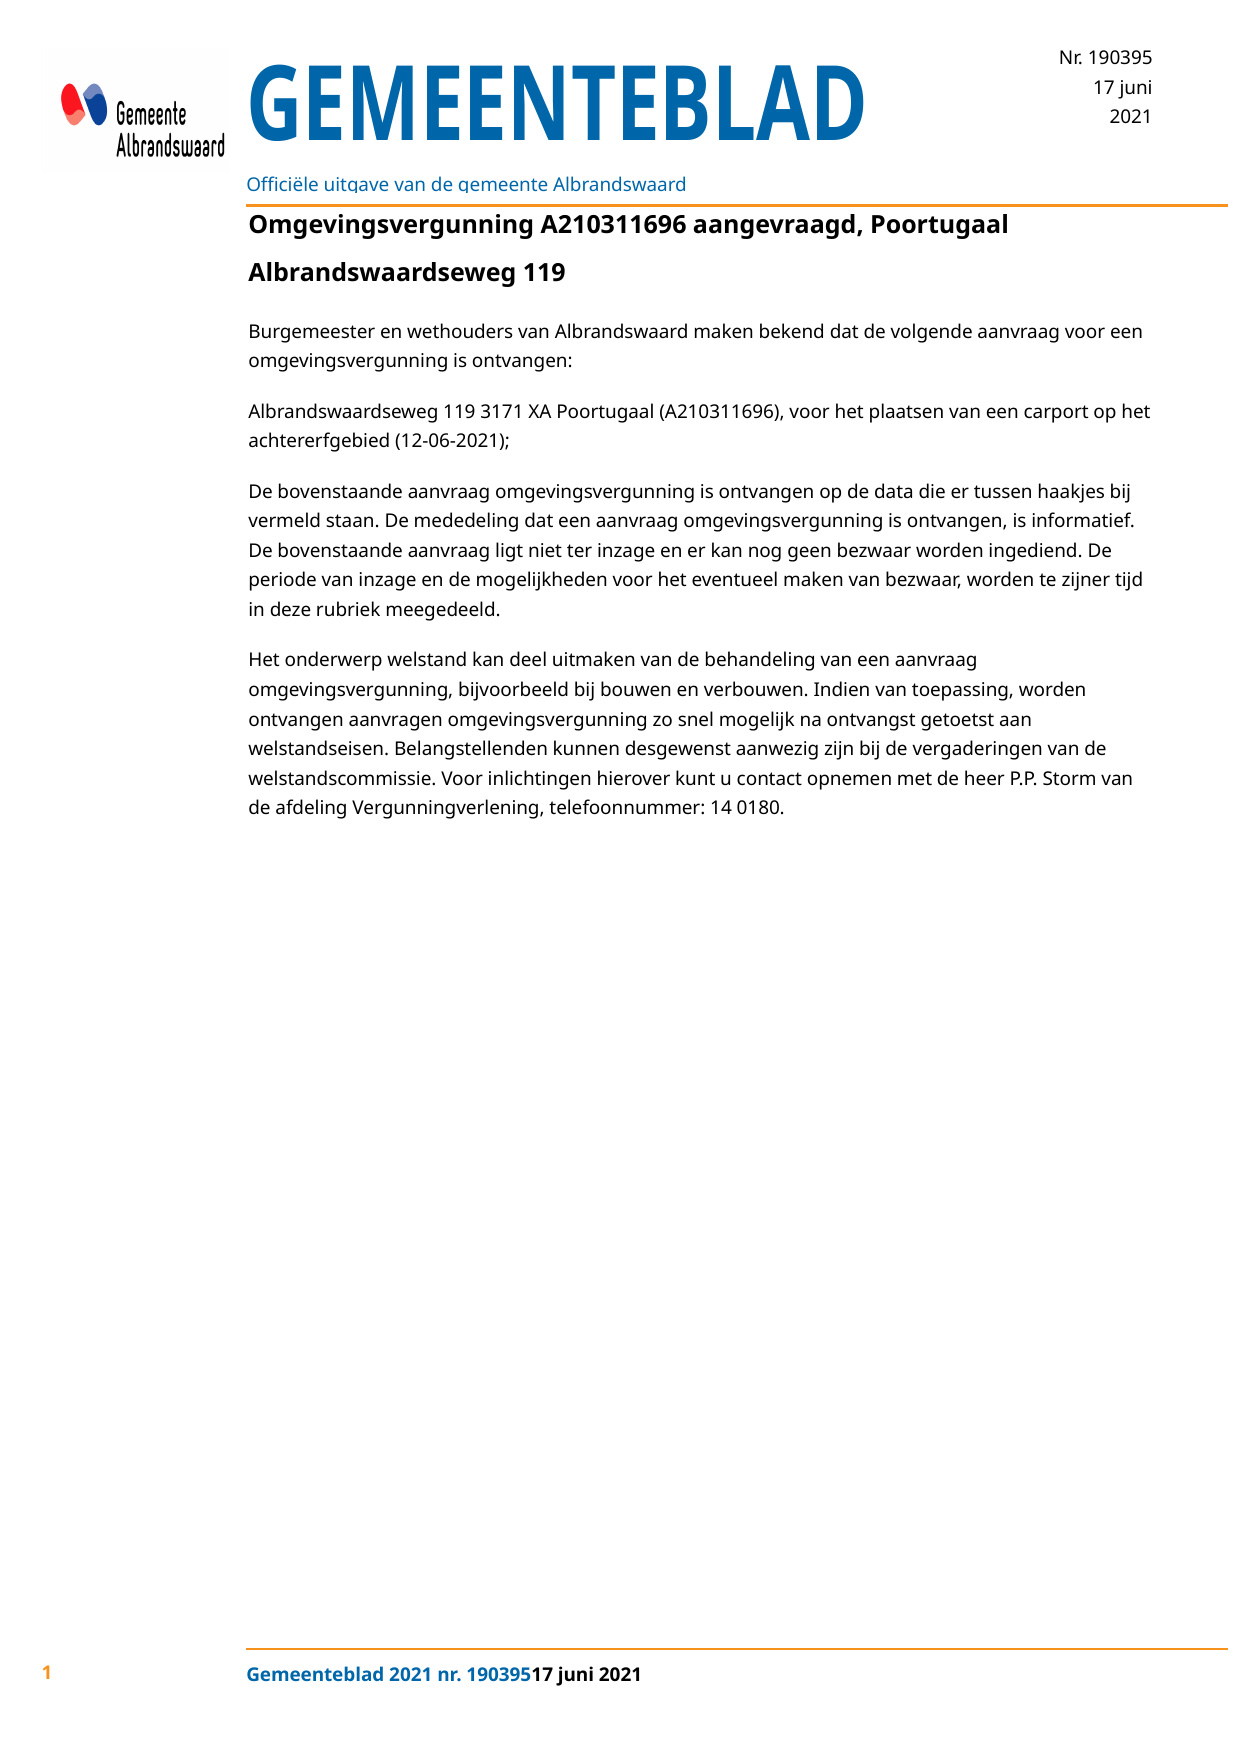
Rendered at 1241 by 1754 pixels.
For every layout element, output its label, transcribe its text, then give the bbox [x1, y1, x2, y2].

text De bovenstaande aanvraag omgevingsvergunning is ontvangen op de data die er tussen haakjes bij vermeld staan. De mededeling dat een aanvraag omgevingsvergunning is ontvangen, is informatief. De bovenstaande aanvraag ligt niet ter inzage en er kan nog geen bezwaar worden ingediend. De periode van inzage en de mogelijkheden voor het eventueel maken van bezwaar, worden te zijner tijd in deze rubriek meegedeeld. [248, 478, 1152, 622]
text Omgevingsvergunning A210311696 aangevraagd, Poortugaal Albrandswaardseweg 119 [248, 207, 1152, 288]
text Het onderwerp welstand kan deel uitmaken van de behandeling van een aanvraag omgevingsvergunning, bijvoorbeeld bij bouwen en verbouwen. Indien van toepassing, worden ontvangen aanvragen omgevingsvergunning zo snel mogelijk na ontvangst getoetst aan welstandseisen. Belangstellenden kunnen desgewenst aanwezig zijn bij de vergaderingen van de welstandscommissie. Voor inlichtingen hierover kunt u contact opnemen met de heer P.P. Storm van de afdeling Vergunningverlening, telefoonnummer: 14 0180. [248, 647, 1152, 820]
text Albrandswaardseweg 119 3171 XA Poortugaal (A210311696), voor het plaatsen van een carport op het achtererfgebied (12-06-2021); [248, 398, 1152, 453]
picture [41, 47, 231, 172]
text Burgemeester en wethouders van Albrandswaard maken bekend dat de volgende aanvraag voor een omgevingsvergunning is ontvangen: [248, 318, 1152, 373]
